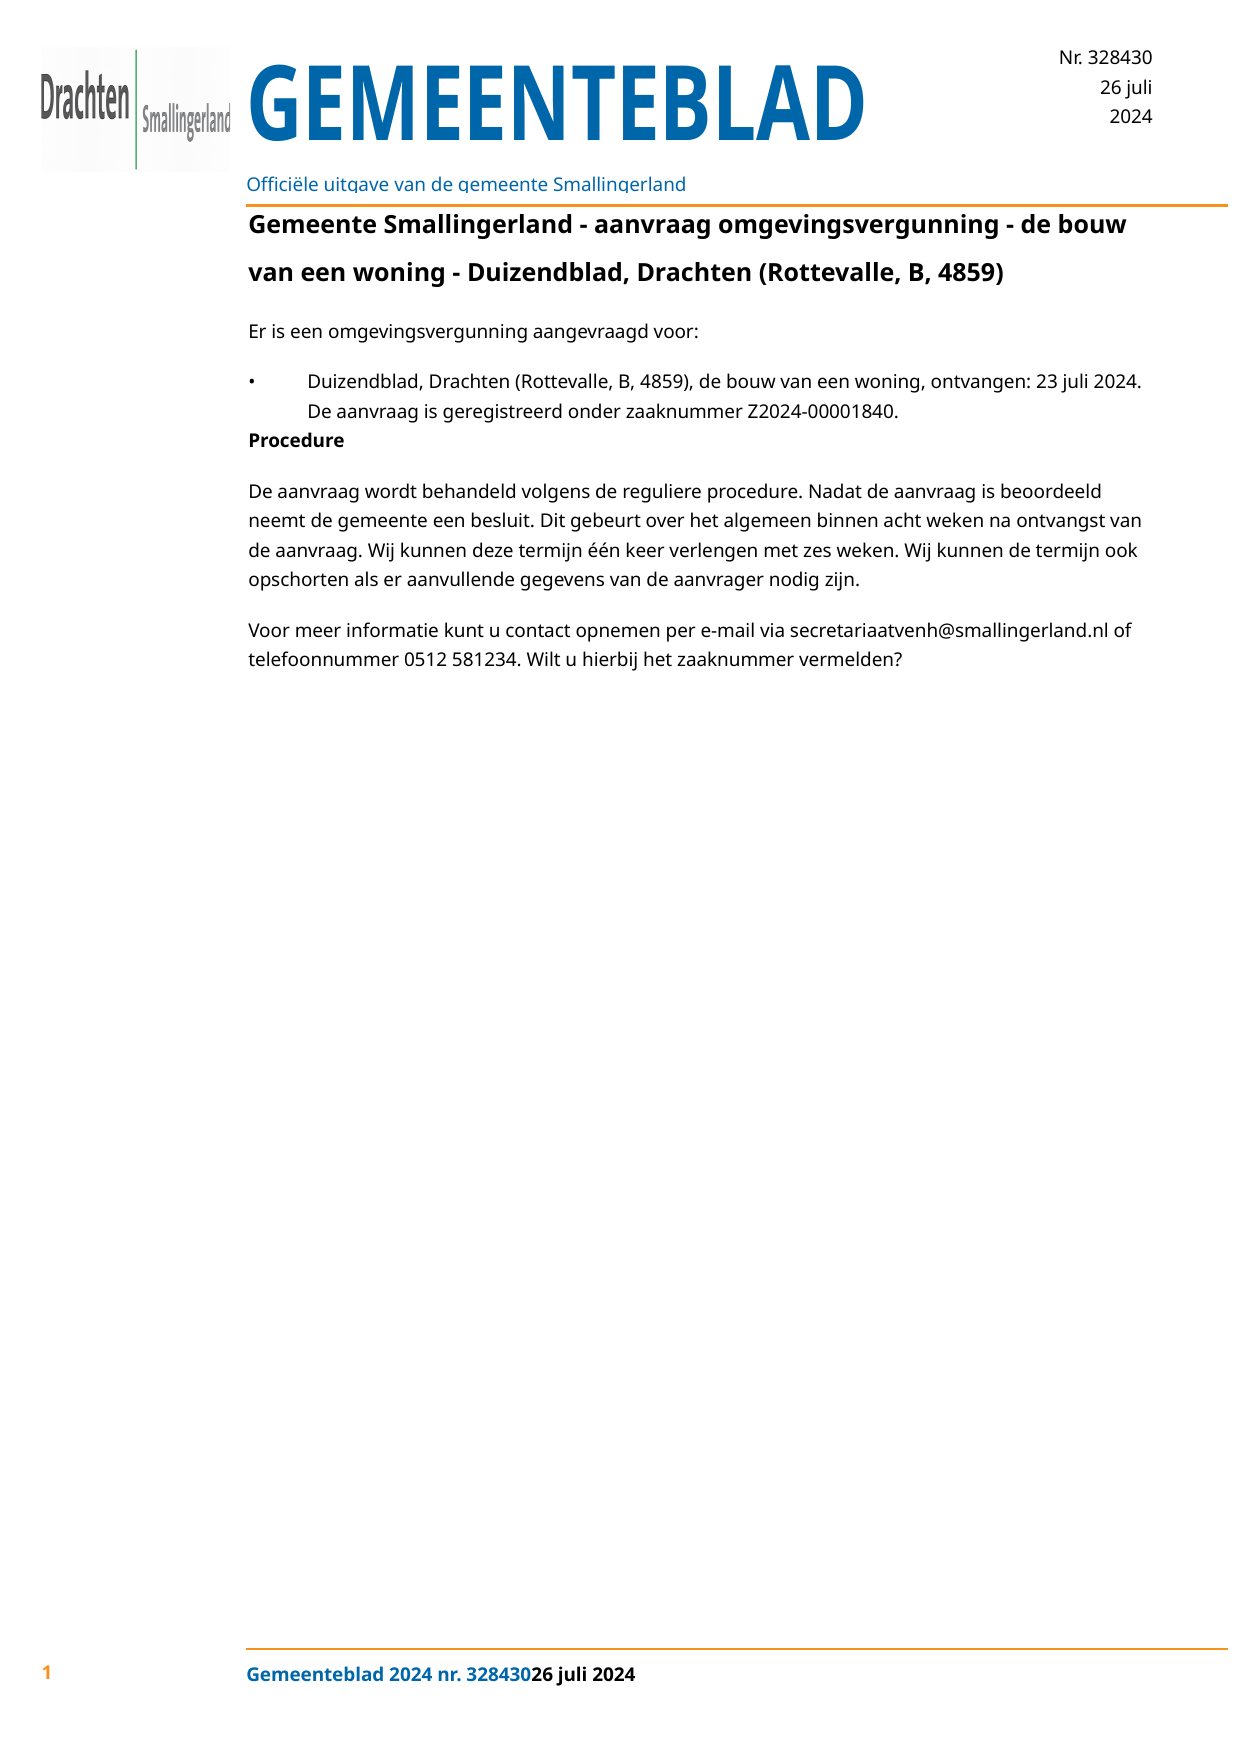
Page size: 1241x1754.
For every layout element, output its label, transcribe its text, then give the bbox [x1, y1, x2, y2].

list Duizendblad, Drachten (Rottevalle, B, 4859), de bouw van een woning, ontvangen: 23 juli 2024. De aanvraag is geregistreerd onder zaaknummer Z2024-00001840. [248, 368, 1152, 424]
text De aanvraag wordt behandeld volgens de reguliere procedure. Nadat de aanvraag is beoordeeld neemt de gemeente een besluit. Dit gebeurt over het algemeen binnen acht weken na ontvangst van de aanvraag. Wij kunnen deze termijn één keer verlengen met zes weken. Wij kunnen de termijn ook opschorten als er aanvullende gegevens van de aanvrager nodig zijn. [248, 478, 1152, 592]
text Gemeente Smallingerland - aanvraag omgevingsvergunning - de bouw van een woning - Duizendblad, Drachten (Rottevalle, B, 4859) [248, 207, 1152, 288]
text Voor meer informatie kunt u contact opnemen per e-mail via secretariaatvenh@smallingerland.nl of telefoonnummer 0512 581234. Wilt u hierbij het zaaknummer vermelden? [248, 617, 1152, 672]
text Er is een omgevingsvergunning aangevraagd voor: [248, 318, 1152, 344]
picture [41, 47, 231, 172]
text Procedure [248, 427, 1152, 453]
